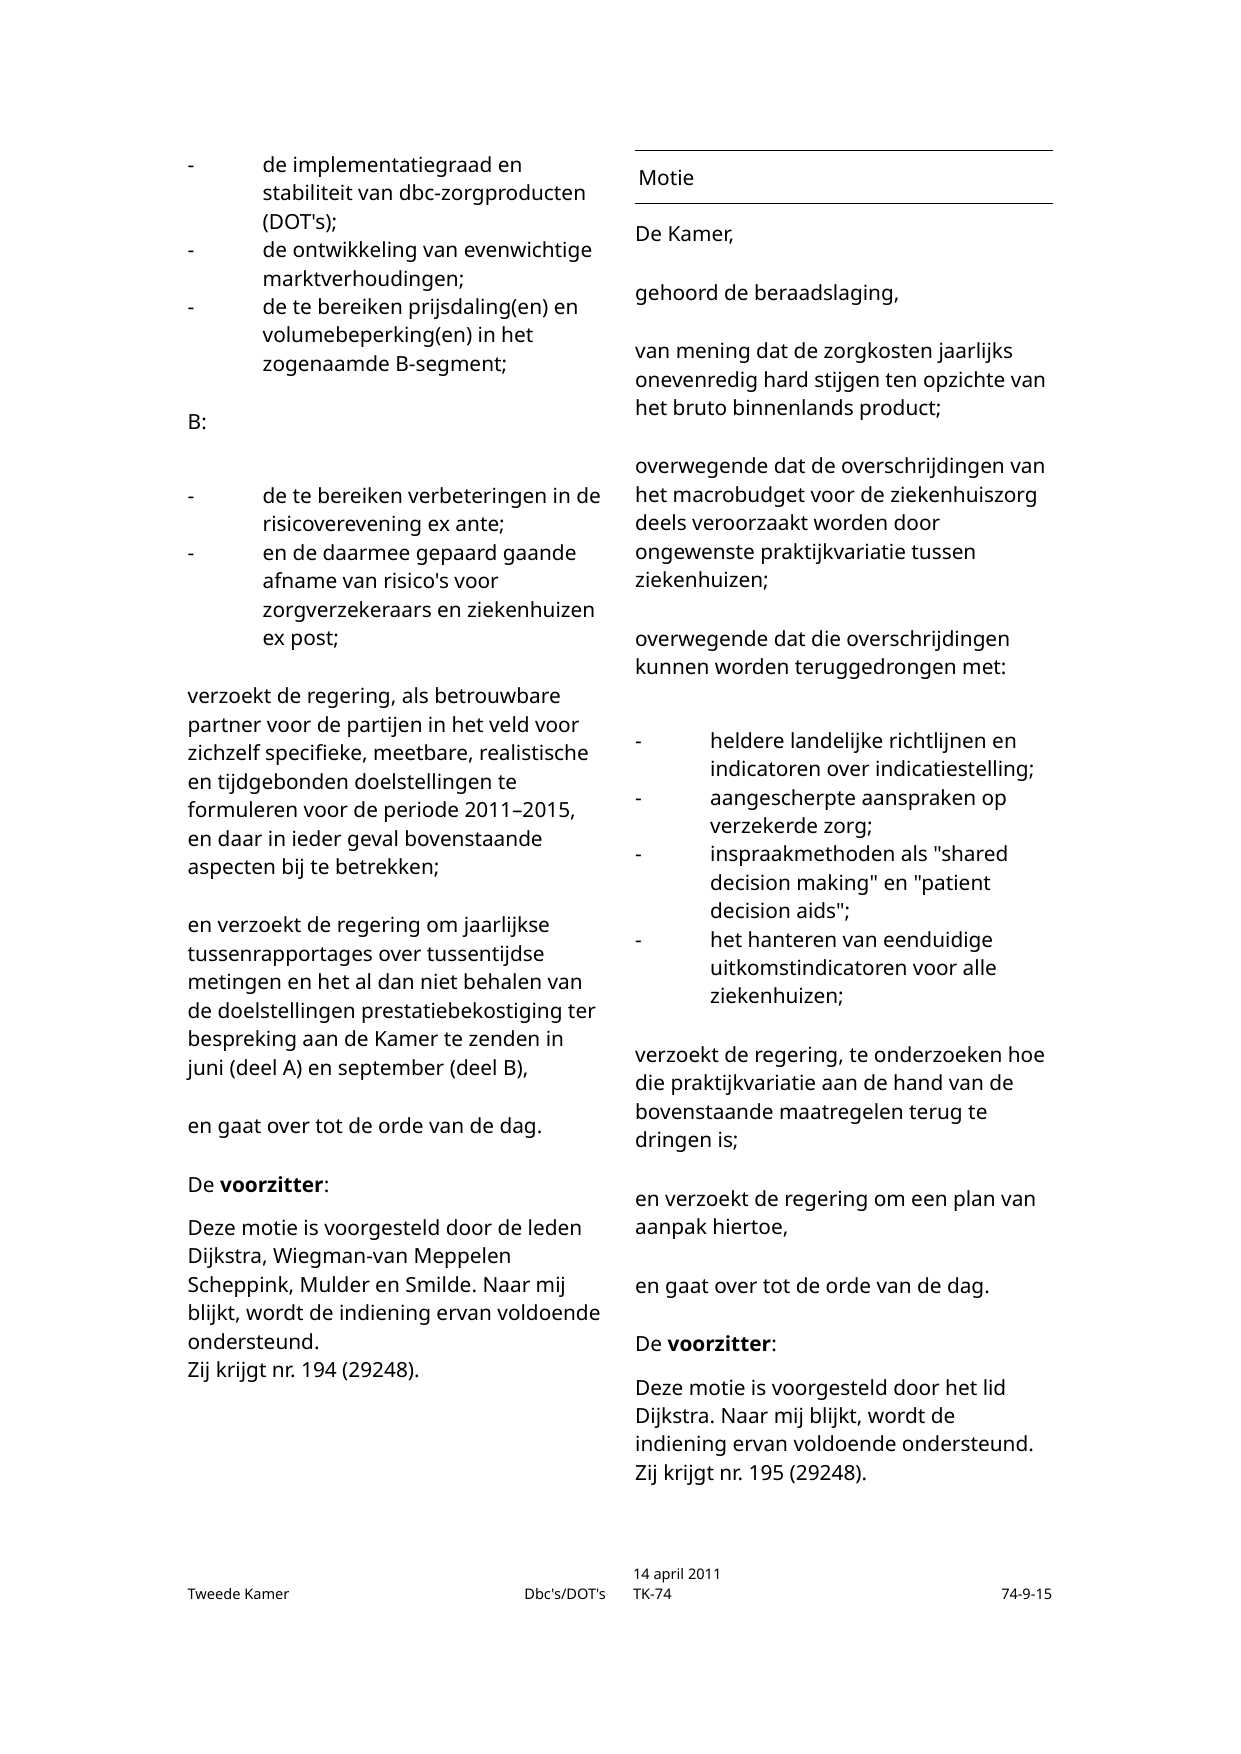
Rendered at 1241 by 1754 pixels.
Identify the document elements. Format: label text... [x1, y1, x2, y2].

text Zij krijgt nr. 194 (29248). [187, 1355, 605, 1384]
list inspraakmethoden als "shared decision making" en "patient decision aids"; [635, 839, 1053, 925]
text gehoord de beraadslaging, [635, 278, 1053, 306]
list de te bereiken verbeteringen in de risicoverevening ex ante; [187, 481, 605, 538]
text en gaat over tot de orde van de dag. [187, 1111, 605, 1140]
text B: [187, 407, 605, 436]
list de implementatiegraad en stabiliteit van dbc-zorgproducten (DOT's); [187, 150, 605, 235]
text De Kamer, [635, 219, 1053, 248]
text verzoekt de regering, als betrouwbare partner voor de partijen in het veld voor zichzelf specifieke, meetbare, realistische en tijdgebonden doelstellingen te formuleren voor de periode 2011–2015, en daar in ieder geval bovenstaande aspecten bij te betrekken; [187, 682, 605, 881]
text verzoekt de regering, te onderzoeken hoe die praktijkvariatie aan de hand van de bovenstaande maatregelen terug te dringen is; [635, 1040, 1053, 1154]
text De voorzitter: [187, 1170, 605, 1198]
text en gaat over tot de orde van de dag. [635, 1271, 1053, 1299]
list en de daarmee gepaard gaande afname van risico's voor zorgverzekeraars en ziekenhuizen ex post; [187, 538, 605, 652]
text overwegende dat die overschrijdingen kunnen worden teruggedrongen met: [635, 624, 1053, 681]
list het hanteren van eenduidige uitkomstindicatoren voor alle ziekenhuizen; [635, 925, 1053, 1010]
list de ontwikkeling van evenwichtige marktverhoudingen; [187, 235, 605, 292]
list de te bereiken prijsdaling(en) en volumebeperking(en) in het zogenaamde B-segment; [187, 292, 605, 377]
text en verzoekt de regering om jaarlijkse tussenrapportages over tussentijdse metingen en het al dan niet behalen van de doelstellingen prestatiebekostiging ter bespreking aan de Kamer te zenden in juni (deel A) en september (deel B), [187, 911, 605, 1081]
text Deze motie is voorgesteld door het lid Dijkstra. Naar mij blijkt, wordt de indiening ervan voldoende ondersteund. [635, 1373, 1053, 1458]
text van mening dat de zorgkosten jaarlijks onevenredig hard stijgen ten opzichte van het bruto binnenlands product; [635, 336, 1053, 422]
text overwegende dat de overschrijdingen van het macrobudget voor de ziekenhuiszorg deels veroorzaakt worden door ongewenste praktijkvariatie tussen ziekenhuizen; [635, 452, 1053, 594]
text en verzoekt de regering om een plan van aanpak hiertoe, [635, 1184, 1053, 1241]
subtitle Motie [635, 151, 1053, 203]
text Deze motie is voorgesteld door de leden Dijkstra, Wiegman-van Meppelen Scheppink, Mulder en Smilde. Naar mij blijkt, wordt de indiening ervan voldoende ondersteund. [187, 1213, 605, 1355]
text De voorzitter: [635, 1329, 1053, 1358]
list heldere landelijke richtlijnen en indicatoren over indicatiestelling; [635, 726, 1053, 783]
text Zij krijgt nr. 195 (29248). [635, 1458, 1053, 1486]
list aangescherpte aanspraken op verzekerde zorg; [635, 783, 1053, 839]
